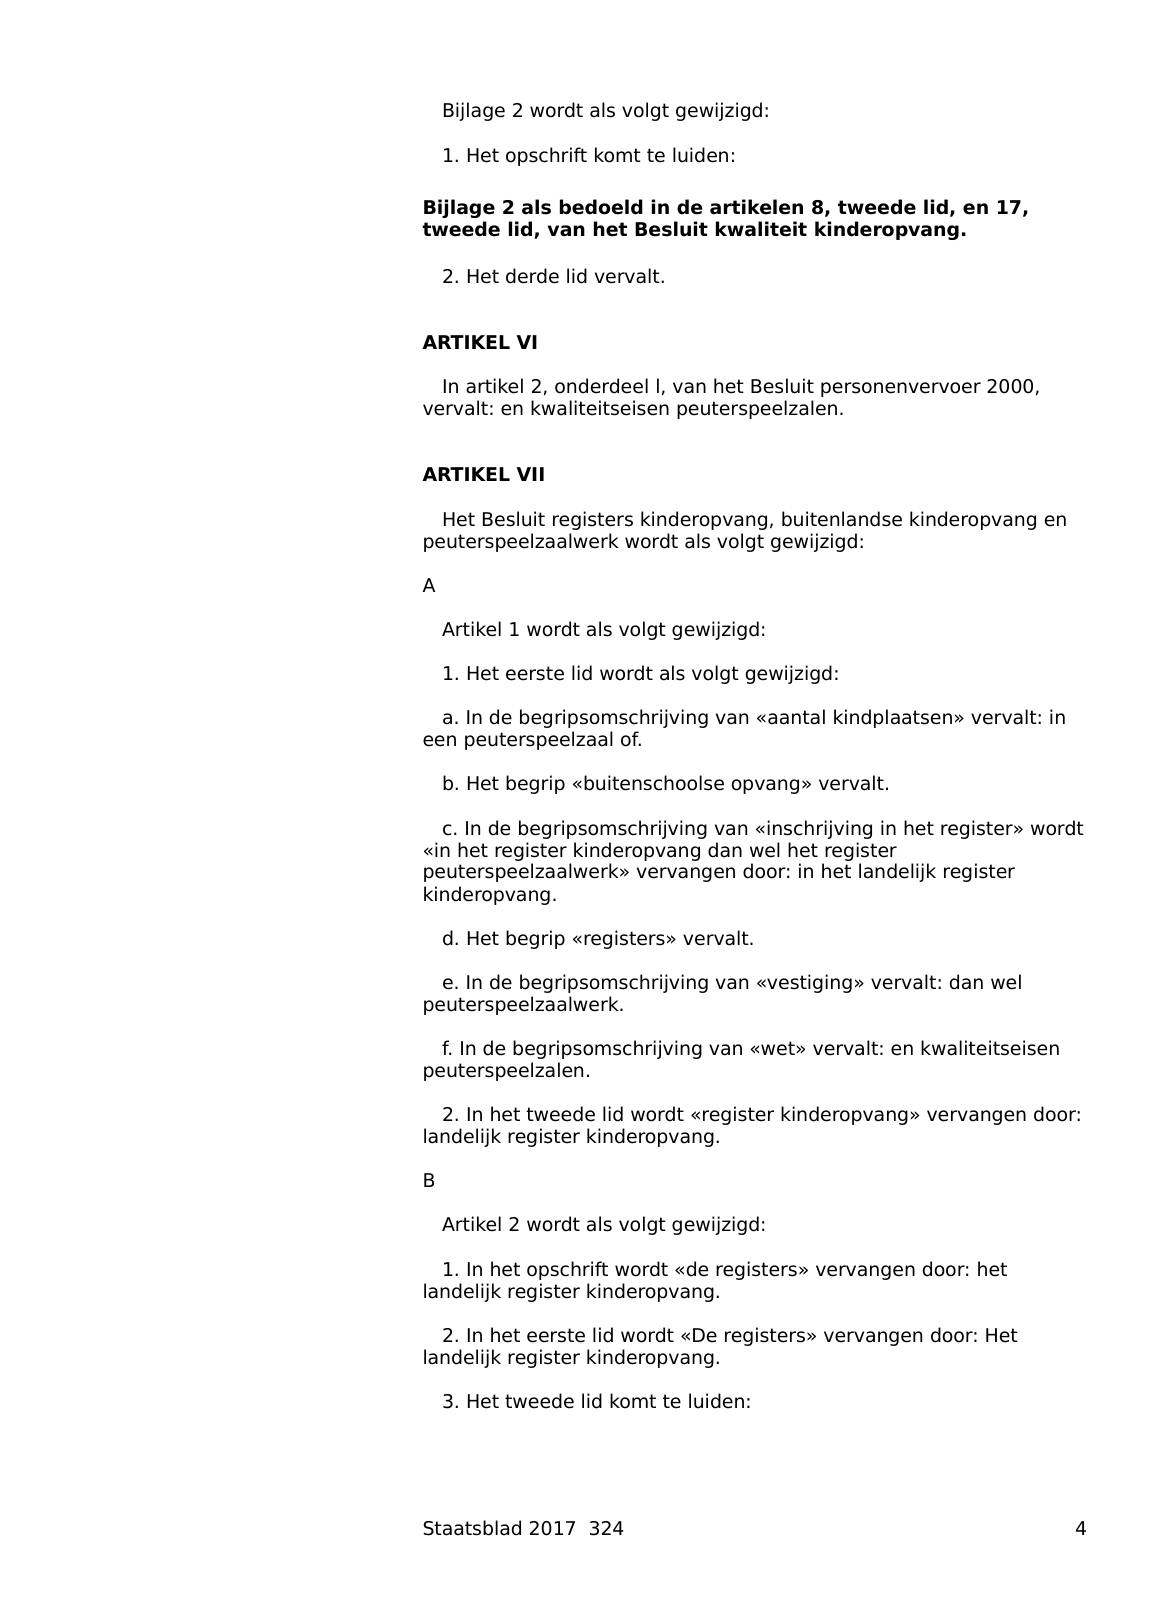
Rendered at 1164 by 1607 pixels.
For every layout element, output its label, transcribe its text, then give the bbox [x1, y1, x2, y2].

text B [422, 1170, 1087, 1192]
text e. In de begripsomschrijving van «vestiging» vervalt: dan wel peuterspeelzaalwerk. [422, 972, 1087, 1016]
text In artikel 2, onderdeel l, van het Besluit personenvervoer 2000, vervalt: en kwaliteitseisen peuterspeelzalen. [422, 376, 1087, 420]
text c. In de begripsomschrijving van «inschrijving in het register» wordt «in het register kinderopvang dan wel het register peuterspeelzaalwerk» vervangen door: in het landelijk register kinderopvang. [422, 817, 1087, 905]
text b. Het begrip «buitenschoolse opvang» vervalt. [422, 773, 1087, 795]
text A [422, 575, 1087, 597]
text Bijlage 2 wordt als volgt gewijzigd: [422, 100, 1087, 122]
text 3. Het tweede lid komt te luiden: [422, 1391, 1087, 1413]
text 2. In het eerste lid wordt «De registers» vervangen door: Het landelijk register kinderopvang. [422, 1325, 1087, 1369]
text f. In de begripsomschrijving van «wet» vervalt: en kwaliteitseisen peuterspeelzalen. [422, 1038, 1087, 1082]
text d. Het begrip «registers» vervalt. [422, 928, 1087, 949]
subtitle Bijlage 2 als bedoeld in de artikelen 8, tweede lid, en 17, tweede lid, van het Besluit kwaliteit kinderopvang. [422, 197, 1087, 241]
text Het Besluit registers kinderopvang, buitenlandse kinderopvang en peuterspeelzaalwerk wordt als volgt gewijzigd: [422, 508, 1087, 552]
text 1. In het opschrift wordt «de registers» vervangen door: het landelijk register kinderopvang. [422, 1258, 1087, 1302]
subtitle ARTIKEL VII [422, 464, 1087, 486]
text 2. Het derde lid vervalt. [422, 266, 1087, 287]
text 1. Het opschrift komt te luiden: [422, 144, 1087, 167]
text Artikel 1 wordt als volgt gewijzigd: [422, 619, 1087, 641]
text 2. In het tweede lid wordt «register kinderopvang» vervangen door: landelijk register kinderopvang. [422, 1104, 1087, 1148]
subtitle ARTIKEL VI [422, 332, 1087, 354]
text a. In de begripsomschrijving van «aantal kindplaatsen» vervalt: in een peuterspeelzaal of. [422, 707, 1087, 751]
text Artikel 2 wordt als volgt gewijzigd: [422, 1214, 1087, 1236]
text 1. Het eerste lid wordt als volgt gewijzigd: [422, 663, 1087, 685]
